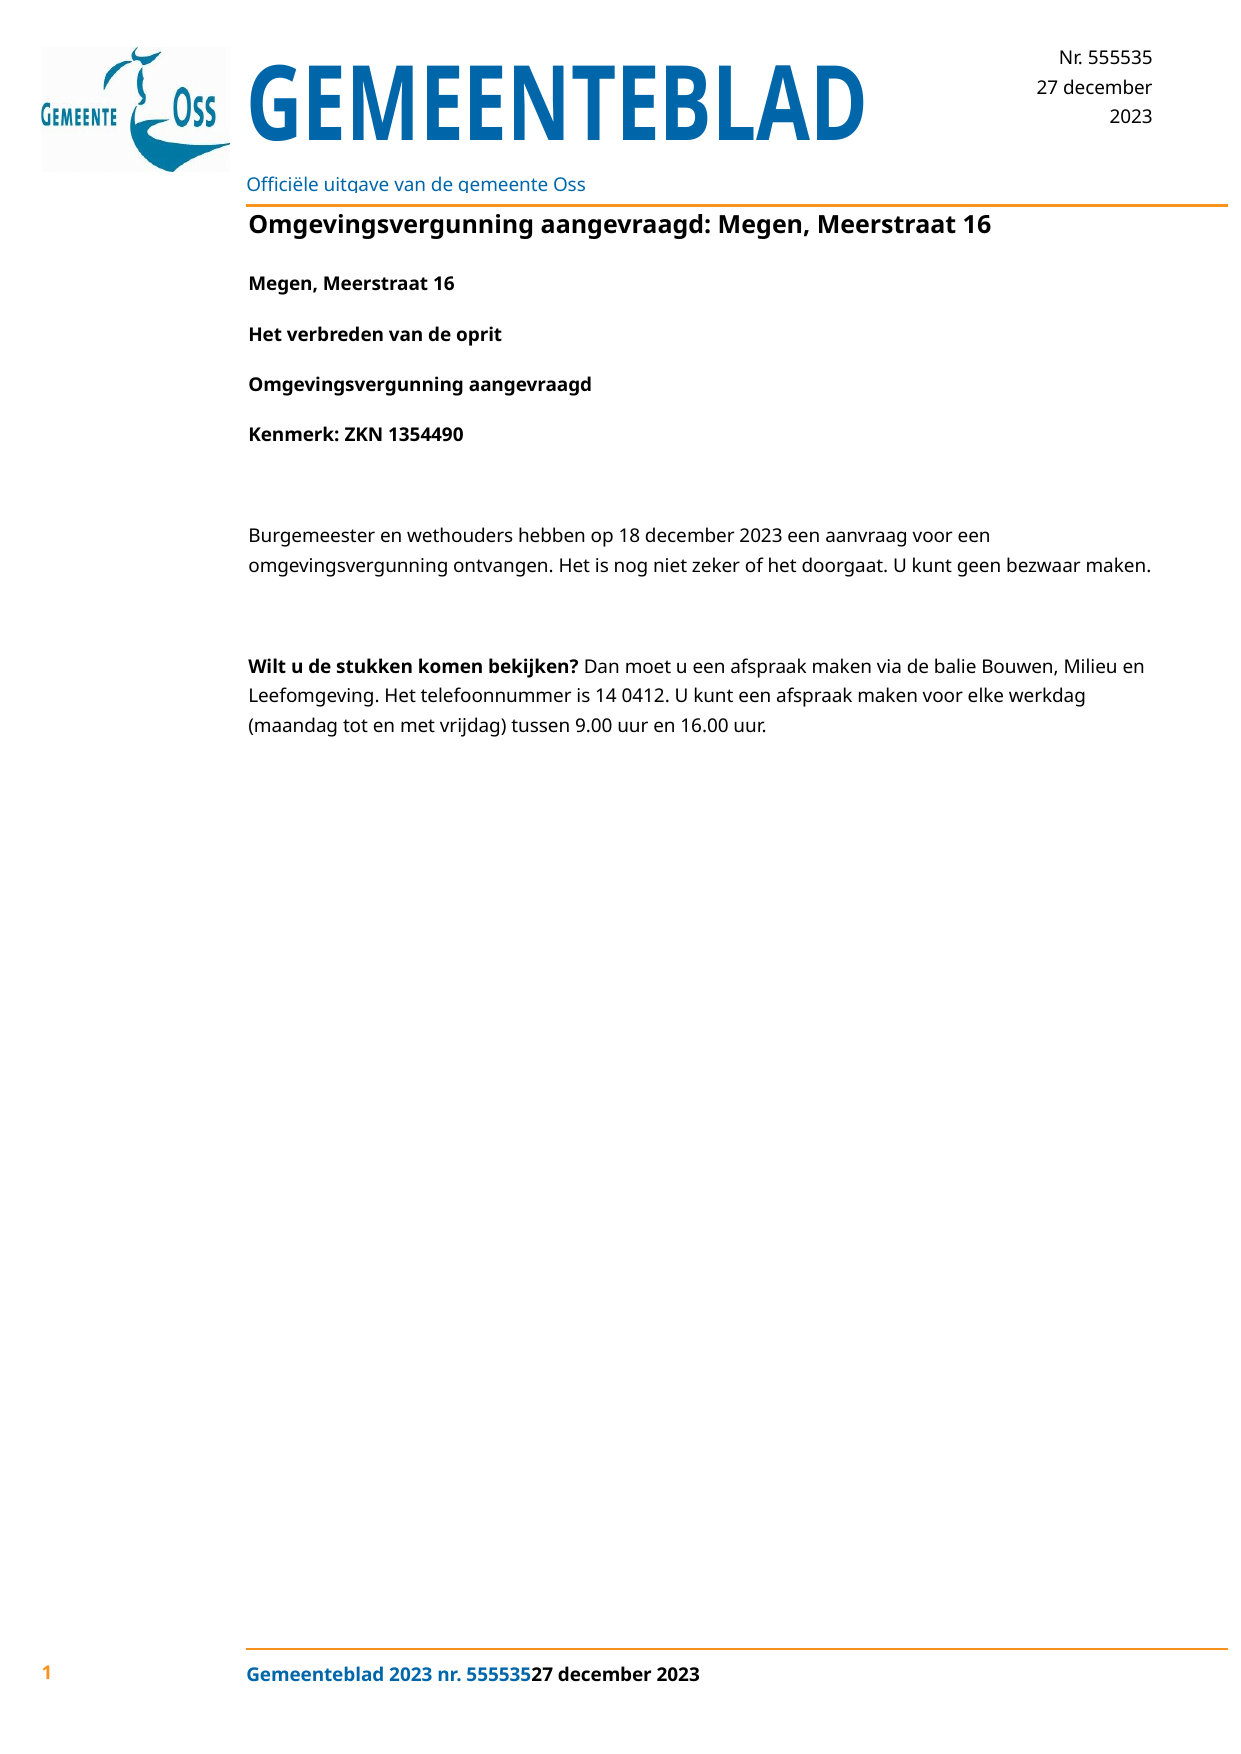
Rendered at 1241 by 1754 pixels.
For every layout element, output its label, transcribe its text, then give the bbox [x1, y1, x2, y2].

text Omgevingsvergunning aangevraagd: Megen, Meerstraat 16 [248, 207, 1152, 241]
text Omgevingsvergunning aangevraagd [248, 371, 1152, 397]
text Megen, Meerstraat 16 [248, 270, 1152, 296]
text Burgemeester en wethouders hebben op 18 december 2023 een aanvraag voor een omgevingsvergunning ontvangen. Het is nog niet zeker of het doorgaat. U kunt geen bezwaar maken. [248, 522, 1152, 578]
text Wilt u de stukken komen bekijken? Dan moet u een afspraak maken via de balie Bouwen, Milieu en Leefomgeving. Het telefoonnummer is 14 0412. U kunt een afspraak maken voor elke werkdag (maandag tot en met vrijdag) tussen 9.00 uur en 16.00 uur. [248, 653, 1152, 738]
text Het verbreden van de oprit [248, 321, 1152, 346]
text Kenmerk: ZKN 1354490 [248, 422, 1152, 447]
picture [41, 47, 231, 172]
